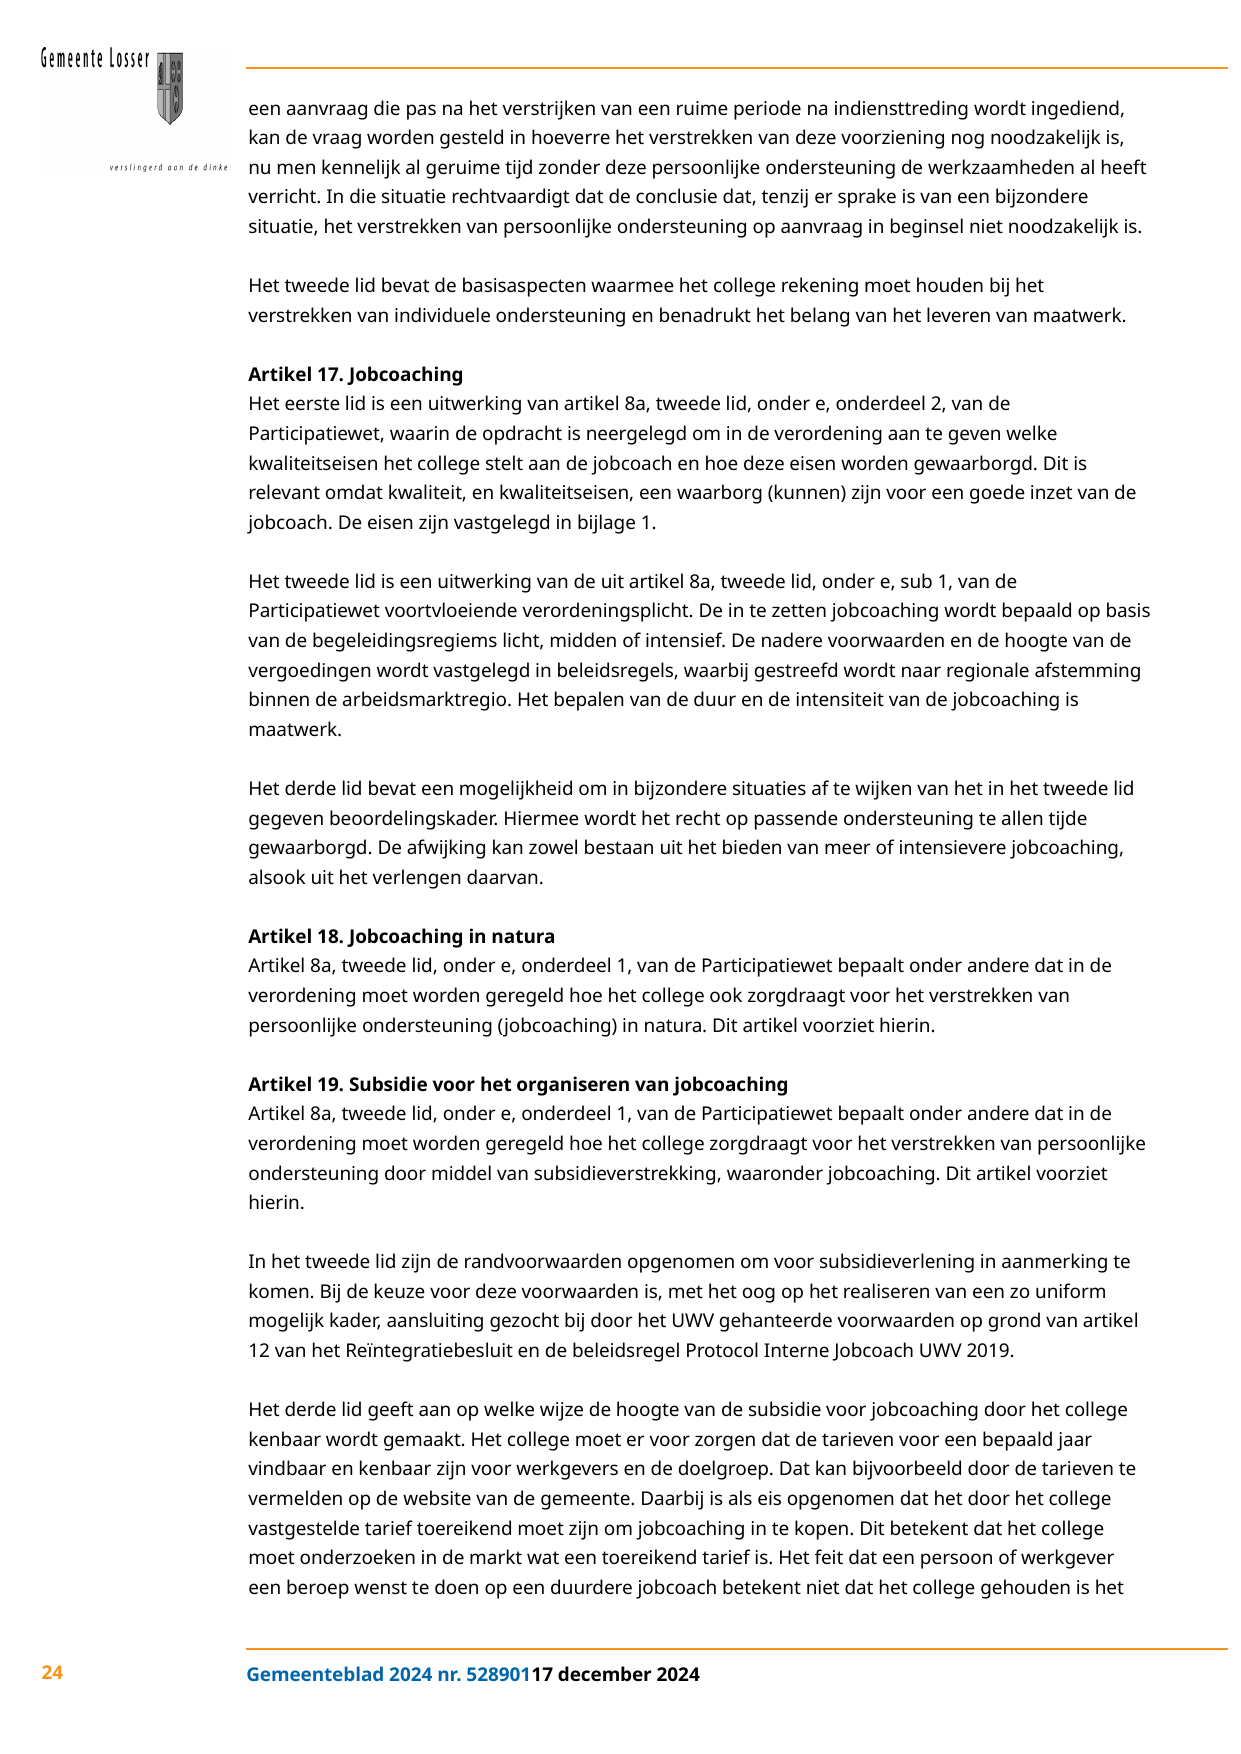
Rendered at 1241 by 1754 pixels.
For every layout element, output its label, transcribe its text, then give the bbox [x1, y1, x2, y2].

text Het derde lid bevat een mogelijkheid om in bijzondere situaties af te wijken van het in het tweede lid gegeven beoordelingskader. Hiermee wordt het recht op passende ondersteuning te allen tijde gewaarborgd. De afwijking kan zowel bestaan uit het bieden van meer of intensievere jobcoaching, alsook uit het verlengen daarvan. [248, 775, 1152, 890]
text Artikel 17. Jobcoaching [248, 361, 1152, 387]
text Artikel 8a, tweede lid, onder e, onderdeel 1, van de Participatiewet bepaalt onder andere dat in de verordening moet worden geregeld hoe het college ook zorgdraagt voor het verstrekken van persoonlijke ondersteuning (jobcoaching) in natura. Dit artikel voorziet hierin. [248, 953, 1152, 1038]
text een aanvraag die pas na het verstrijken van een ruime periode na indiensttreding wordt ingediend, kan de vraag worden gesteld in hoeverre het verstrekken van deze voorziening nog noodzakelijk is, nu men kennelijk al geruime tijd zonder deze persoonlijke ondersteuning de werkzaamheden al heeft verricht. In die situatie rechtvaardigt dat de conclusie dat, tenzij er sprake is van een bijzondere situatie, het verstrekken van persoonlijke ondersteuning op aanvraag in beginsel niet noodzakelijk is. [248, 95, 1152, 239]
text Het tweede lid is een uitwerking van de uit artikel 8a, tweede lid, onder e, sub 1, van de Participatiewet voortvloeiende verordeningsplicht. De in te zetten jobcoaching wordt bepaald op basis van de begeleidingsregiems licht, midden of intensief. De nadere voorwaarden en de hoogte van de vergoedingen wordt vastgelegd in beleidsregels, waarbij gestreefd wordt naar regionale afstemming binnen de arbeidsmarktregio. Het bepalen van de duur en de intensiteit van de jobcoaching is maatwerk. [248, 568, 1152, 742]
text In het tweede lid zijn de randvoorwaarden opgenomen om voor subsidieverlening in aanmerking te komen. Bij de keuze voor deze voorwaarden is, met het oog op het realiseren van een zo uniform mogelijk kader, aansluiting gezocht bij door het UWV gehanteerde voorwaarden op grond van artikel 12 van het Reïntegratiebesluit en de beleidsregel Protocol Interne Jobcoach UWV 2019. [248, 1248, 1152, 1363]
text Het tweede lid bevat de basisaspecten waarmee het college rekening moet houden bij het verstrekken van individuele ondersteuning en benadrukt het belang van het leveren van maatwerk. [248, 272, 1152, 328]
text Artikel 19. Subsidie voor het organiseren van jobcoaching [248, 1071, 1152, 1097]
text Het eerste lid is een uitwerking van artikel 8a, tweede lid, onder e, onderdeel 2, van de Participatiewet, waarin de opdracht is neergelegd om in de verordening aan te geven welke kwaliteitseisen het college stelt aan de jobcoach en hoe deze eisen worden gewaarborgd. Dit is relevant omdat kwaliteit, en kwaliteitseisen, een waarborg (kunnen) zijn voor een goede inzet van de jobcoach. De eisen zijn vastgelegd in bijlage 1. [248, 391, 1152, 535]
text Het derde lid geeft aan op welke wijze de hoogte van de subsidie voor jobcoaching door het college kenbaar wordt gemaakt. Het college moet er voor zorgen dat de tarieven voor een bepaald jaar vindbaar en kenbaar zijn voor werkgevers en de doelgroep. Dat kan bijvoorbeeld door de tarieven te vermelden op de website van de gemeente. Daarbij is als eis opgenomen dat het door het college vastgestelde tarief toereikend moet zijn om jobcoaching in te kopen. Dit betekent dat het college moet onderzoeken in de markt wat een toereikend tarief is. Het feit dat een persoon of werkgever een beroep wenst te doen op een duurdere jobcoach betekent niet dat het college gehouden is het [248, 1396, 1152, 1600]
picture [41, 47, 231, 172]
text Artikel 8a, tweede lid, onder e, onderdeel 1, van de Participatiewet bepaalt onder andere dat in de verordening moet worden geregeld hoe het college zorgdraagt voor het verstrekken van persoonlijke ondersteuning door middel van subsidieverstrekking, waaronder jobcoaching. Dit artikel voorziet hierin. [248, 1101, 1152, 1215]
text Artikel 18. Jobcoaching in natura [248, 923, 1152, 949]
